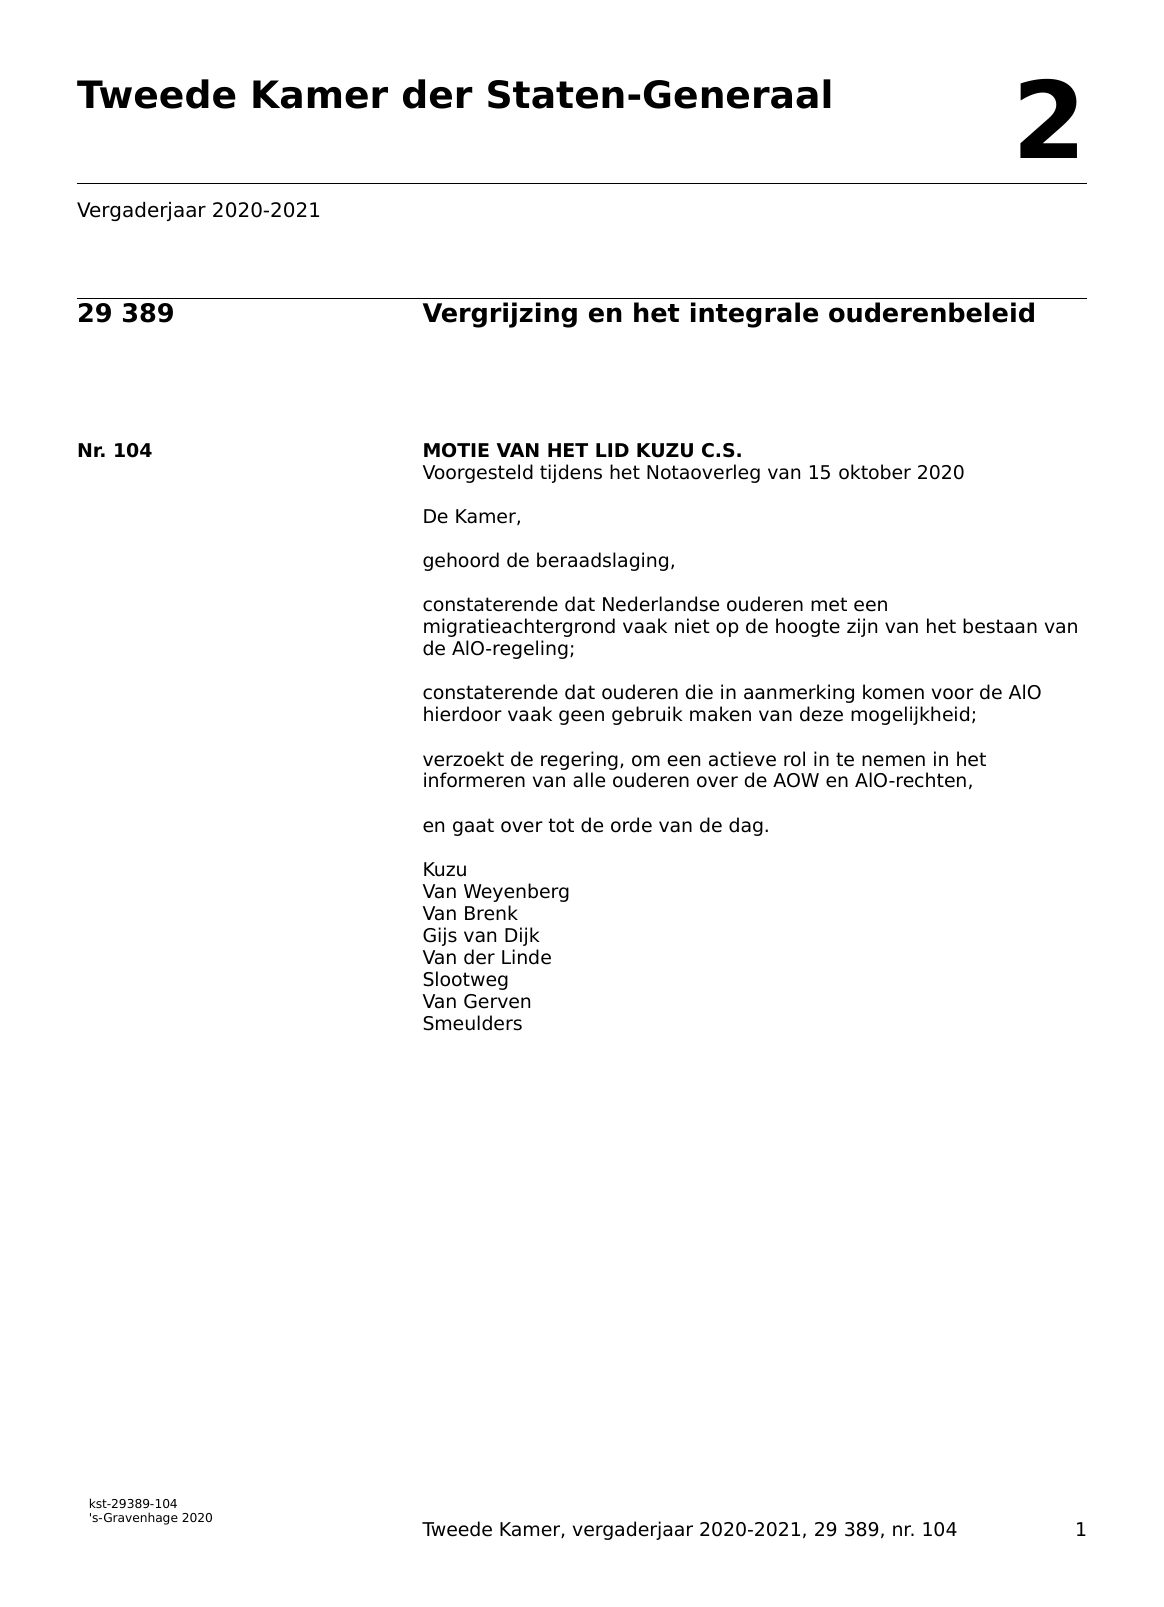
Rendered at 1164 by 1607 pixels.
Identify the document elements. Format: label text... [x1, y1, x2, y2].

text Voorgesteld tijdens het Notaoverleg van 15 oktober 2020 [422, 462, 1087, 484]
text constaterende dat ouderen die in aanmerking komen voor de AlO hierdoor vaak geen gebruik maken van deze mogelijkheid; [422, 682, 1087, 726]
text Van der Linde [422, 947, 1087, 969]
text Van Gerven [422, 991, 1087, 1013]
text Gijs van Dijk [422, 925, 1087, 947]
text en gaat over tot de orde van de dag. [422, 814, 1087, 837]
text constaterende dat Nederlandse ouderen met een migratieachtergrond vaak niet op de hoogte zijn van het bestaan van de AlO-regeling; [422, 594, 1087, 660]
text Van Weyenberg [422, 881, 1087, 903]
text gehoord de beraadslaging, [422, 550, 1087, 572]
text kst-29389-104 [88, 1497, 323, 1511]
text Van Brenk [422, 903, 1087, 925]
table_cell Vergaderjaar 2020-2021 [77, 184, 1087, 298]
text 's-Gravenhage 2020 [88, 1511, 323, 1525]
text Smeulders [422, 1013, 1087, 1034]
subtitle 29 389 Vergrijzing en het integrale ouderenbeleid [77, 299, 1087, 329]
text De Kamer, [422, 506, 1087, 528]
table_header Tweede Kamer der Staten-Generaal [77, 59, 886, 183]
table_header 2 [886, 59, 1087, 183]
text verzoekt de regering, om een actieve rol in te nemen in het informeren van alle ouderen over de AOW en AlO-rechten, [422, 748, 1087, 792]
subtitle Nr. 104 MOTIE VAN HET LID KUZU C.S. [77, 440, 1087, 462]
text Slootweg [422, 969, 1087, 991]
text Kuzu [422, 859, 1087, 881]
